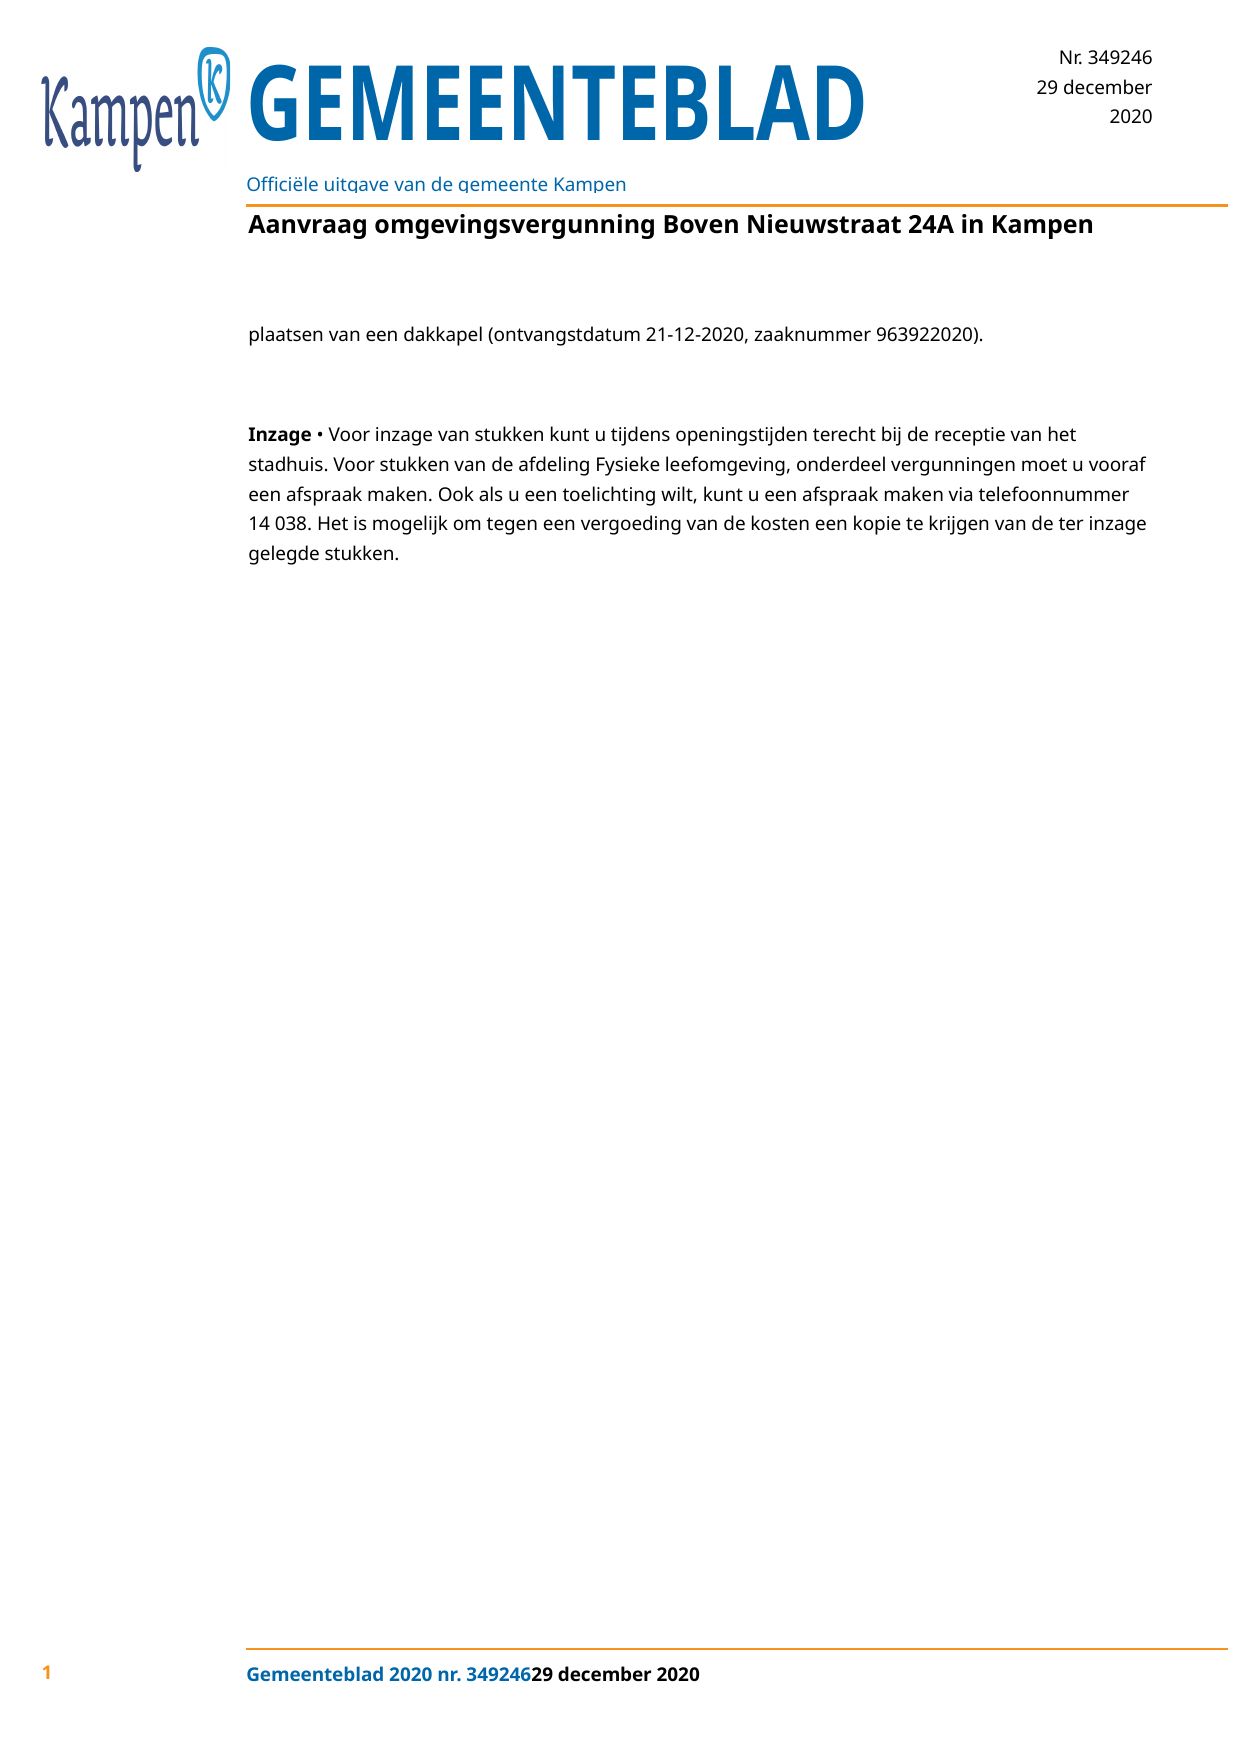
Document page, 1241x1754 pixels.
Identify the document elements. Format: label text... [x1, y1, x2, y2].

text plaatsen van een dakkapel (ontvangstdatum 21-12-2020, zaaknummer 963922020). [248, 321, 1152, 346]
text Inzage • Voor inzage van stukken kunt u tijdens openingstijden terecht bij de receptie van het stadhuis. Voor stukken van de afdeling Fysieke leefomgeving, onderdeel vergunningen moet u vooraf een afspraak maken. Ook als u een toelichting wilt, kunt u een afspraak maken via telefoonnummer 14 038. Het is mogelijk om tegen een vergoeding van de kosten een kopie te krijgen van de ter inzage gelegde stukken. [248, 422, 1152, 566]
picture [41, 47, 231, 172]
text Aanvraag omgevingsvergunning Boven Nieuwstraat 24A in Kampen [248, 207, 1152, 241]
